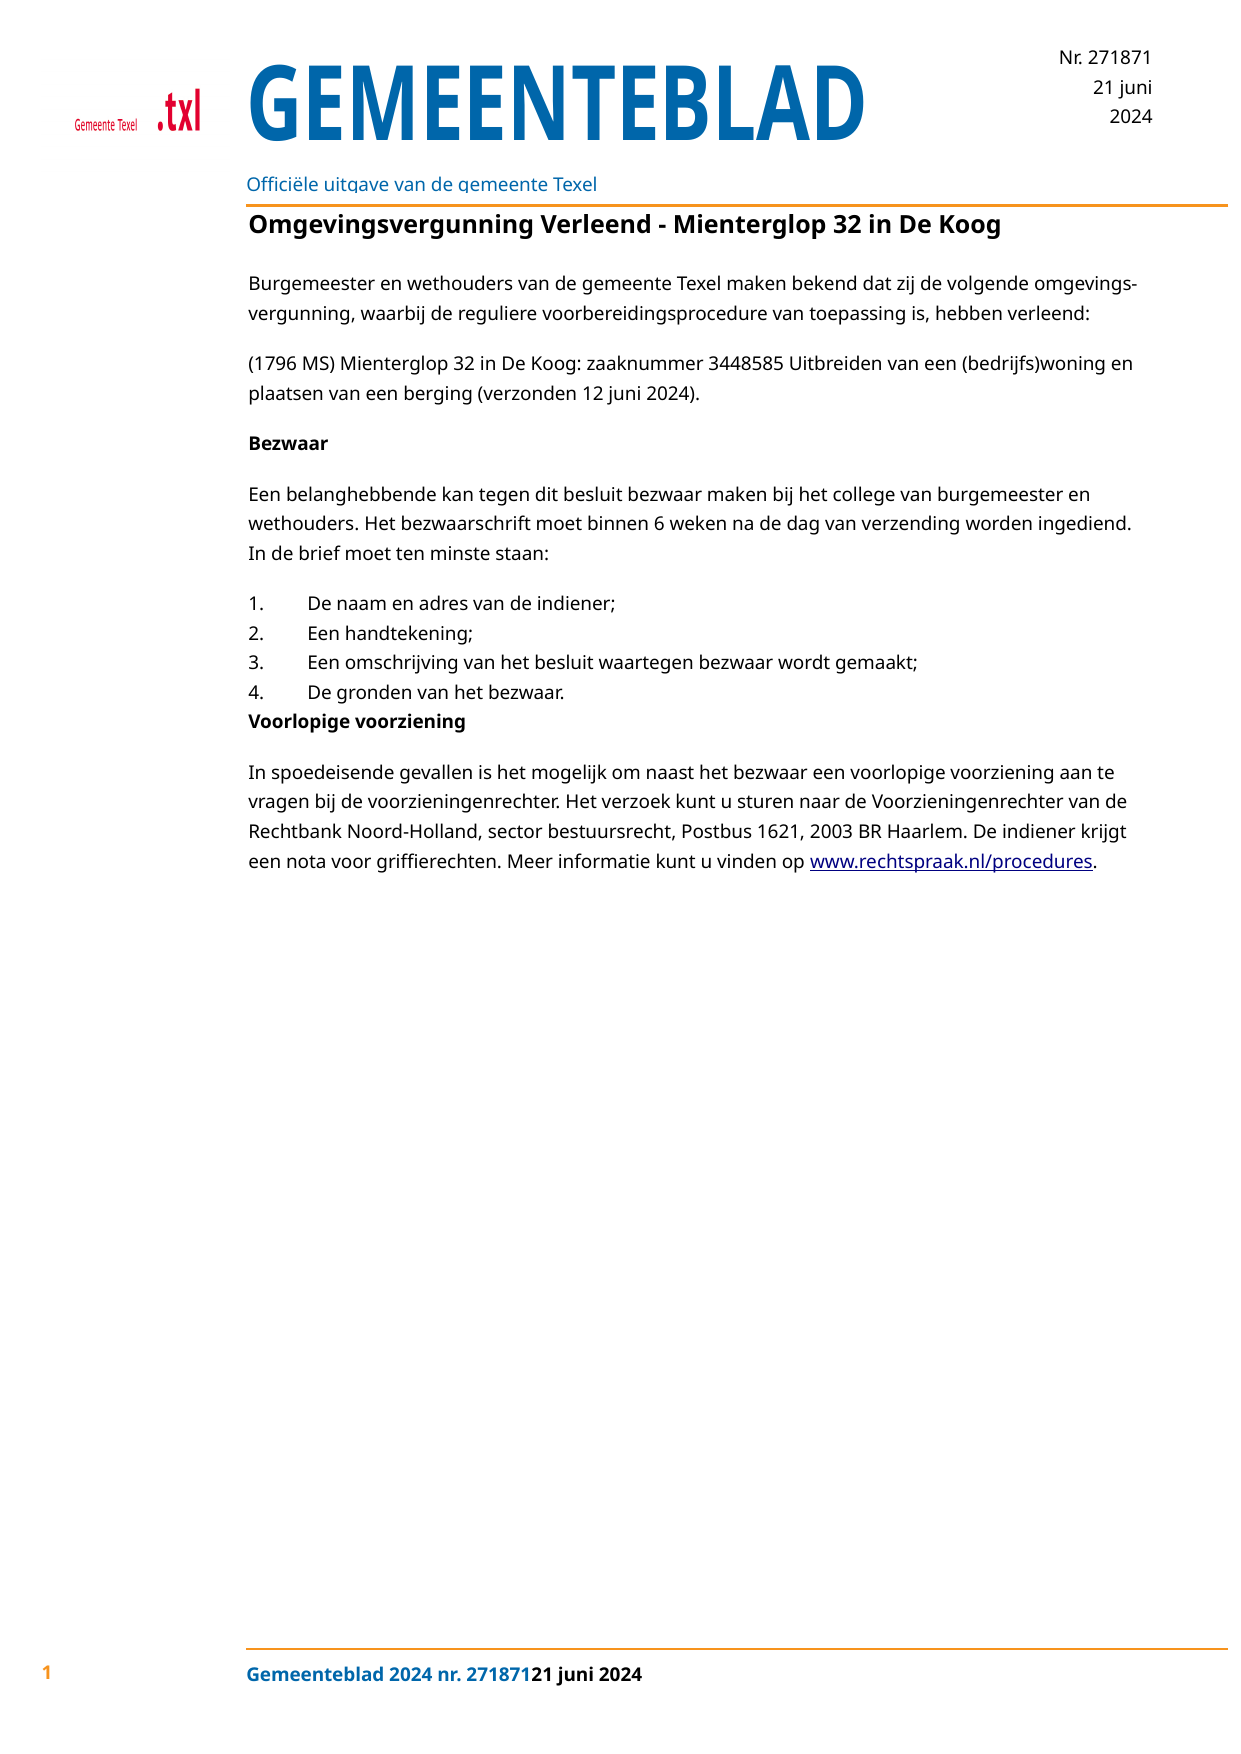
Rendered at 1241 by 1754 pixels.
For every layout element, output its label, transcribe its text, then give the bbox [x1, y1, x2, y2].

text Omgevingsvergunning Verleend - Mienterglop 32 in De Koog [248, 207, 1152, 241]
text Een belanghebbende kan tegen dit besluit bezwaar maken bij het college van burgemeester en wethouders. Het bezwaarschrift moet binnen 6 weken na de dag van verzending worden ingediend. In de brief moet ten minste staan: [248, 481, 1152, 566]
list De naam en adres van de indiener; [248, 590, 1152, 616]
text Burgemeester en wethouders van de gemeente Texel maken bekend dat zij de volgende omgevings- vergunning, waarbij de reguliere voorbereidingsprocedure van toepassing is, hebben verleend: [248, 270, 1152, 326]
text In spoedeisende gevallen is het mogelijk om naast het bezwaar een voorlopige voorziening aan te vragen bij de voorzieningenrechter. Het verzoek kunt u sturen naar de Voorzieningenrechter van de Rechtbank Noord-Holland, sector bestuursrecht, Postbus 1621, 2003 BR Haarlem. De indiener krijgt een nota voor griffierechten. Meer informatie kunt u vinden op www.rechtspraak.nl/procedures. [248, 759, 1152, 873]
picture [41, 47, 231, 172]
text Bezwaar [248, 430, 1152, 456]
text (1796 MS) Mienterglop 32 in De Koog: zaaknummer 3448585 Uitbreiden van een (bedrijfs)woning en plaatsen van een berging (verzonden 12 juni 2024). [248, 350, 1152, 406]
text Voorlopige voorziening [248, 709, 1152, 734]
list Een omschrijving van het besluit waartegen bezwaar wordt gemaakt; [248, 649, 1152, 675]
list De gronden van het bezwaar. [248, 679, 1152, 705]
list Een handtekening; [248, 620, 1152, 646]
